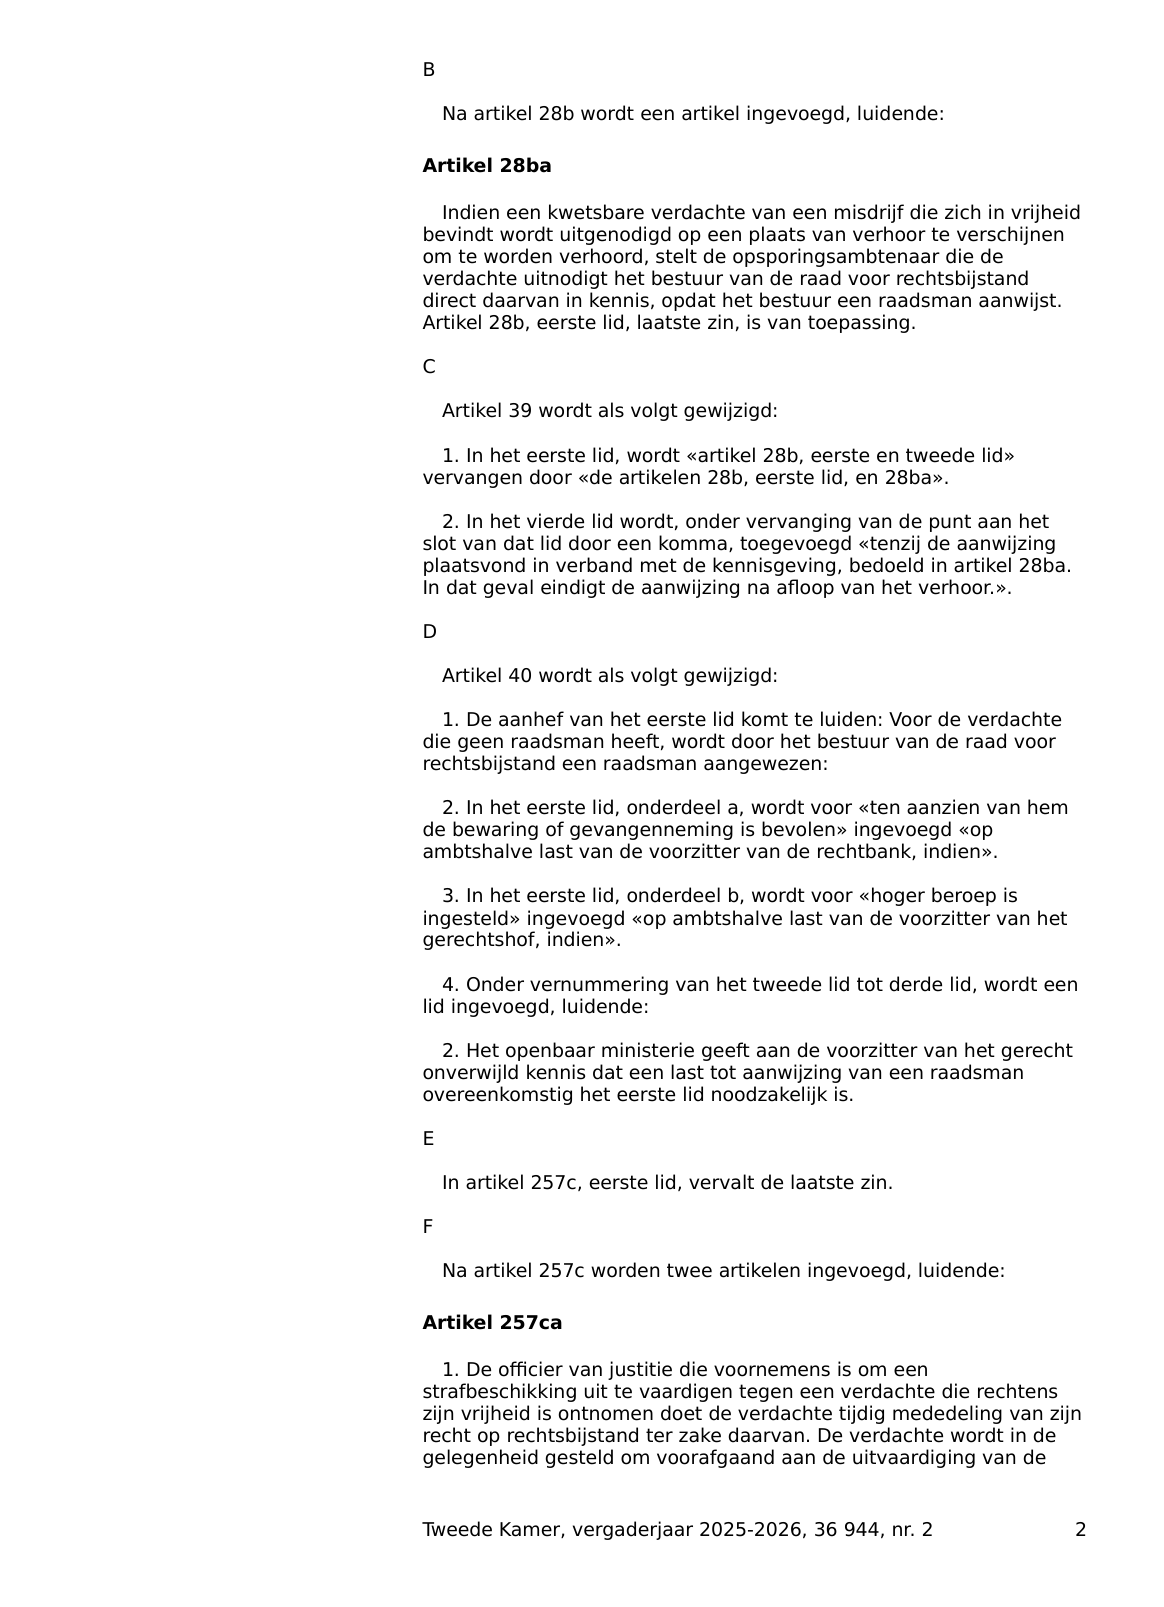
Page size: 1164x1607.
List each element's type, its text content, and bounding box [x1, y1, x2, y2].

text 1. De aanhef van het eerste lid komt te luiden: Voor de verdachte die geen raadsman heeft, wordt door het bestuur van de raad voor rechtsbijstand een raadsman aangewezen: [422, 709, 1087, 775]
text C [422, 356, 1087, 378]
text 2. In het eerste lid, onderdeel a, wordt voor «ten aanzien van hem de bewaring of gevangenneming is bevolen» ingevoegd «op ambtshalve last van de voorzitter van de rechtbank, indien». [422, 797, 1087, 863]
text Na artikel 257c worden twee artikelen ingevoegd, luidende: [422, 1260, 1087, 1282]
text 1. In het eerste lid, wordt «artikel 28b, eerste en tweede lid» vervangen door «de artikelen 28b, eerste lid, en 28ba». [422, 444, 1087, 488]
text F [422, 1216, 1087, 1238]
text 2. Het openbaar ministerie geeft aan de voorzitter van het gerecht onverwijld kennis dat een last tot aanwijzing van een raadsman overeenkomstig het eerste lid noodzakelijk is. [422, 1040, 1087, 1106]
text Artikel 39 wordt als volgt gewijzigd: [422, 400, 1087, 422]
text 3. In het eerste lid, onderdeel b, wordt voor «hoger beroep is ingesteld» ingevoegd «op ambtshalve last van de voorzitter van het gerechtshof, indien». [422, 885, 1087, 951]
text D [422, 621, 1087, 643]
text In artikel 257c, eerste lid, vervalt de laatste zin. [422, 1172, 1087, 1194]
text E [422, 1128, 1087, 1150]
text B [422, 59, 1087, 81]
text 4. Onder vernummering van het tweede lid tot derde lid, wordt een lid ingevoegd, luidende: [422, 973, 1087, 1017]
text Indien een kwetsbare verdachte van een misdrijf die zich in vrijheid bevindt wordt uitgenodigd op een plaats van verhoor te verschijnen om te worden verhoord, stelt de opsporingsambtenaar die de verdachte uitnodigt het bestuur van de raad voor rechtsbijstand direct daarvan in kennis, opdat het bestuur een raadsman aanwijst. Artikel 28b, eerste lid, laatste zin, is van toepassing. [422, 202, 1087, 334]
text 1. De officier van justitie die voornemens is om een strafbeschikking uit te vaardigen tegen een verdachte die rechtens zijn vrijheid is ontnomen doet de verdachte tijdig mededeling van zijn recht op rechtsbijstand ter zake daarvan. De verdachte wordt in de gelegenheid gesteld om voorafgaand aan de uitvaardiging van de [422, 1359, 1087, 1469]
subtitle Artikel 257ca [422, 1312, 1087, 1334]
text Na artikel 28b wordt een artikel ingevoegd, luidende: [422, 103, 1087, 125]
subtitle Artikel 28ba [422, 155, 1087, 177]
text Artikel 40 wordt als volgt gewijzigd: [422, 665, 1087, 687]
text 2. In het vierde lid wordt, onder vervanging van de punt aan het slot van dat lid door een komma, toegevoegd «tenzij de aanwijzing plaatsvond in verband met de kennisgeving, bedoeld in artikel 28ba. In dat geval eindigt de aanwijzing na afloop van het verhoor.». [422, 511, 1087, 599]
